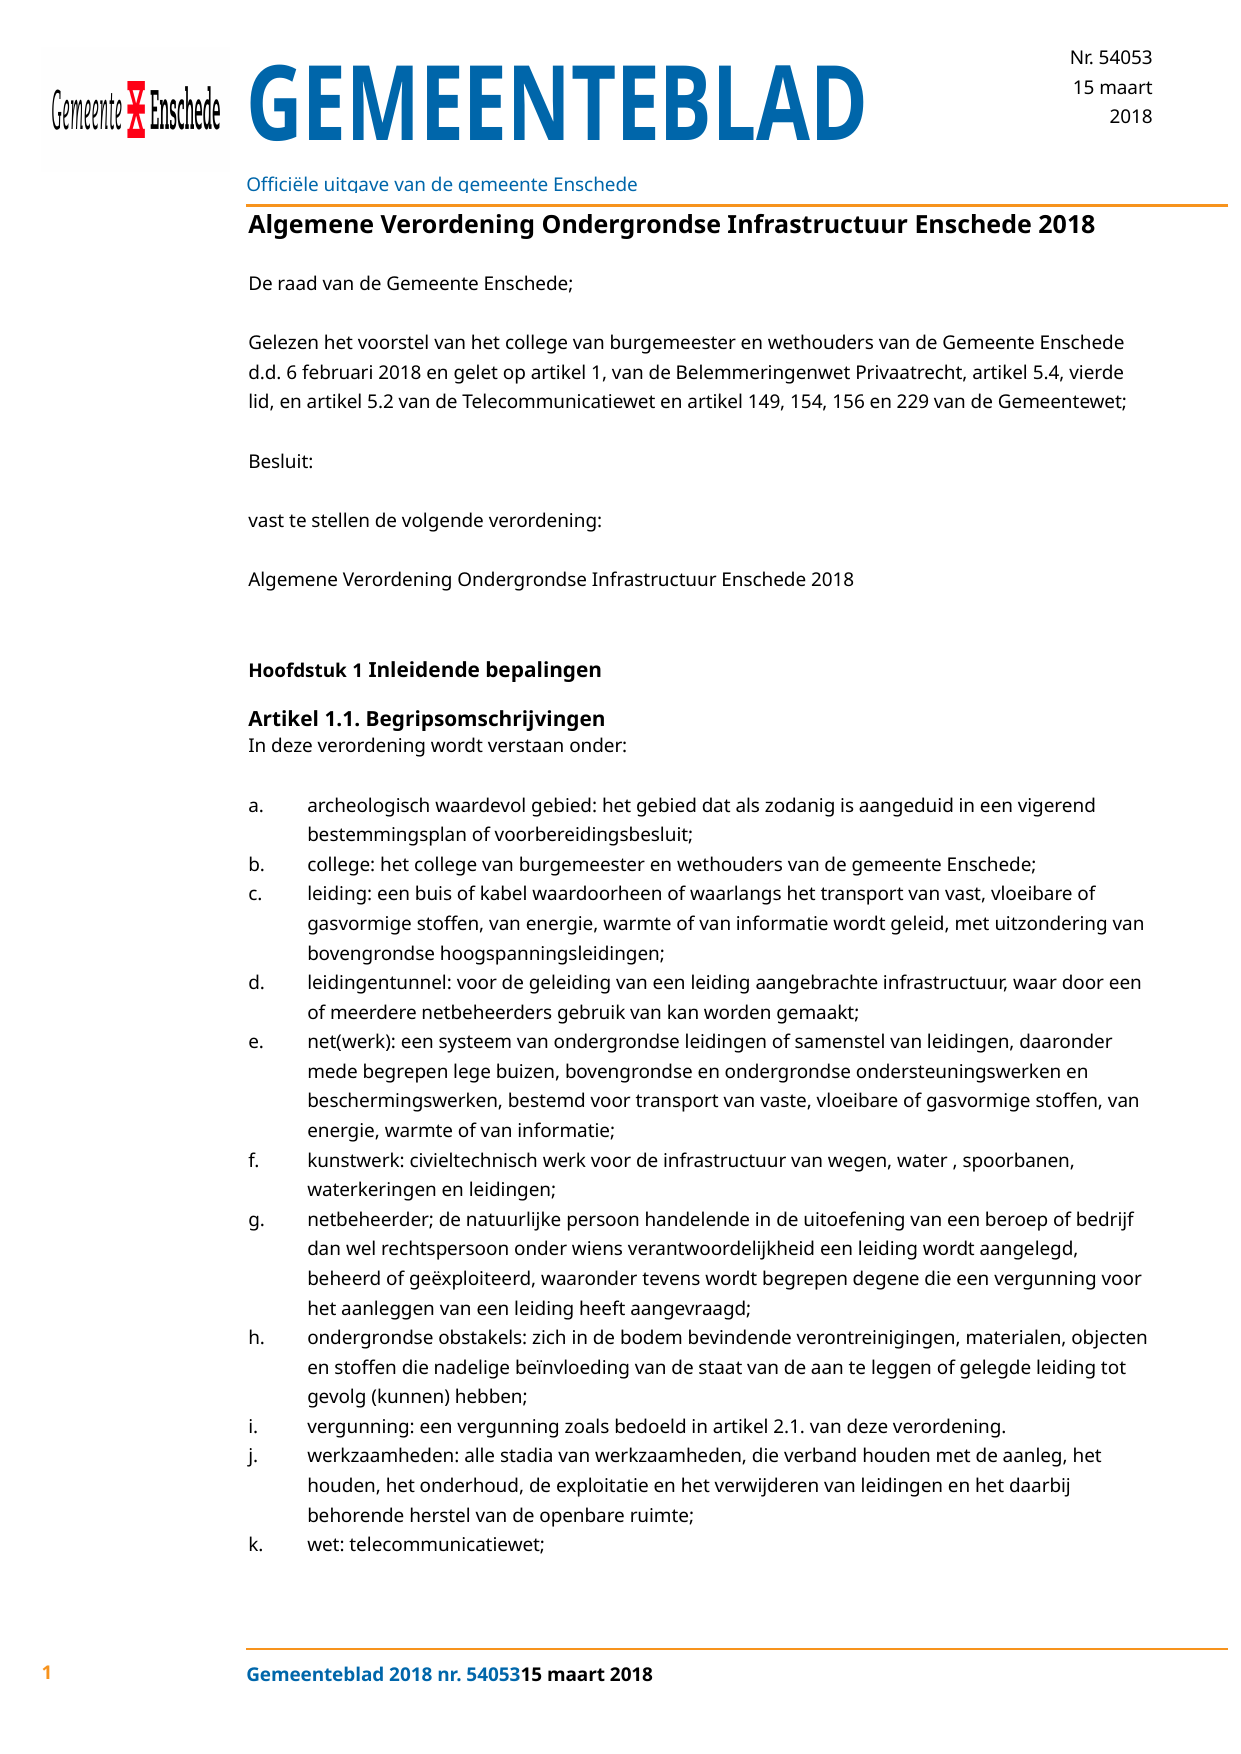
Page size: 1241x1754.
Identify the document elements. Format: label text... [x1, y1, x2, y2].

list werkzaamheden: alle stadia van werkzaamheden, die verband houden met de aanleg, het houden, het onderhoud, de exploitatie en het verwijderen van leidingen en het daarbij behorende herstel van de openbare ruimte; [248, 1443, 1152, 1527]
list leidingentunnel: voor de geleiding van een leiding aangebrachte infrastructuur, waar door een of meerdere netbeheerders gebruik van kan worden gemaakt; [248, 969, 1152, 1024]
list vergunning: een vergunning zoals bedoeld in artikel 2.1. van deze verordening. [248, 1413, 1152, 1439]
text Algemene Verordening Ondergrondse Infrastructuur Enschede 2018 [248, 566, 1152, 592]
list college: het college van burgemeester en wethouders van de gemeente Enschede; [248, 851, 1152, 877]
text Besluit: [248, 448, 1152, 473]
text vast te stellen de volgende verordening: [248, 507, 1152, 533]
text Algemene Verordening Ondergrondse Infrastructuur Enschede 2018 [248, 207, 1152, 241]
list netbeheerder; de natuurlijke persoon handelende in de uitoefening van een beroep of bedrijf dan wel rechtspersoon onder wiens verantwoordelijkheid een leiding wordt aangelegd, beheerd of geëxploiteerd, waaronder tevens wordt begrepen degene die een vergunning voor het aanleggen van een leiding heeft aangevraagd; [248, 1206, 1152, 1320]
text Gelezen het voorstel van het college van burgemeester en wethouders van de Gemeente Enschede d.d. 6 februari 2018 en gelet op artikel 1, van de Belemmeringenwet Privaatrecht, artikel 5.4, vierde lid, en artikel 5.2 van de Telecommunicatiewet en artikel 149, 154, 156 en 229 van de Gemeentewet; [248, 329, 1152, 414]
text In deze verordening wordt verstaan onder: [248, 733, 1152, 758]
text Hoofdstuk 1 Inleidende bepalingen [248, 655, 1152, 683]
list wet: telecommunicatiewet; [248, 1531, 1152, 1557]
text Artikel 1.1. Begripsomschrijvingen [248, 704, 1152, 733]
picture [41, 47, 231, 172]
list ondergrondse obstakels: zich in de bodem bevindende verontreinigingen, materialen, objecten en stoffen die nadelige beïnvloeding van de staat van de aan te leggen of gelegde leiding tot gevolg (kunnen) hebben; [248, 1324, 1152, 1409]
list leiding: een buis of kabel waardoorheen of waarlangs het transport van vast, vloeibare of gasvormige stoffen, van energie, warmte of van informatie wordt geleid, met uitzondering van bovengrondse hoogspanningsleidingen; [248, 881, 1152, 965]
list archeologisch waardevol gebied: het gebied dat als zodanig is aangeduid in een vigerend bestemmingsplan of voorbereidingsbesluit; [248, 792, 1152, 847]
text De raad van de Gemeente Enschede; [248, 270, 1152, 296]
list net(werk): een systeem van ondergrondse leidingen of samenstel van leidingen, daaronder mede begrepen lege buizen, bovengrondse en ondergrondse ondersteuningswerken en beschermingswerken, bestemd voor transport van vaste, vloeibare of gasvormige stoffen, van energie, warmte of van informatie; [248, 1028, 1152, 1143]
list kunstwerk: civieltechnisch werk voor de infrastructuur van wegen, water , spoorbanen, waterkeringen en leidingen; [248, 1147, 1152, 1202]
